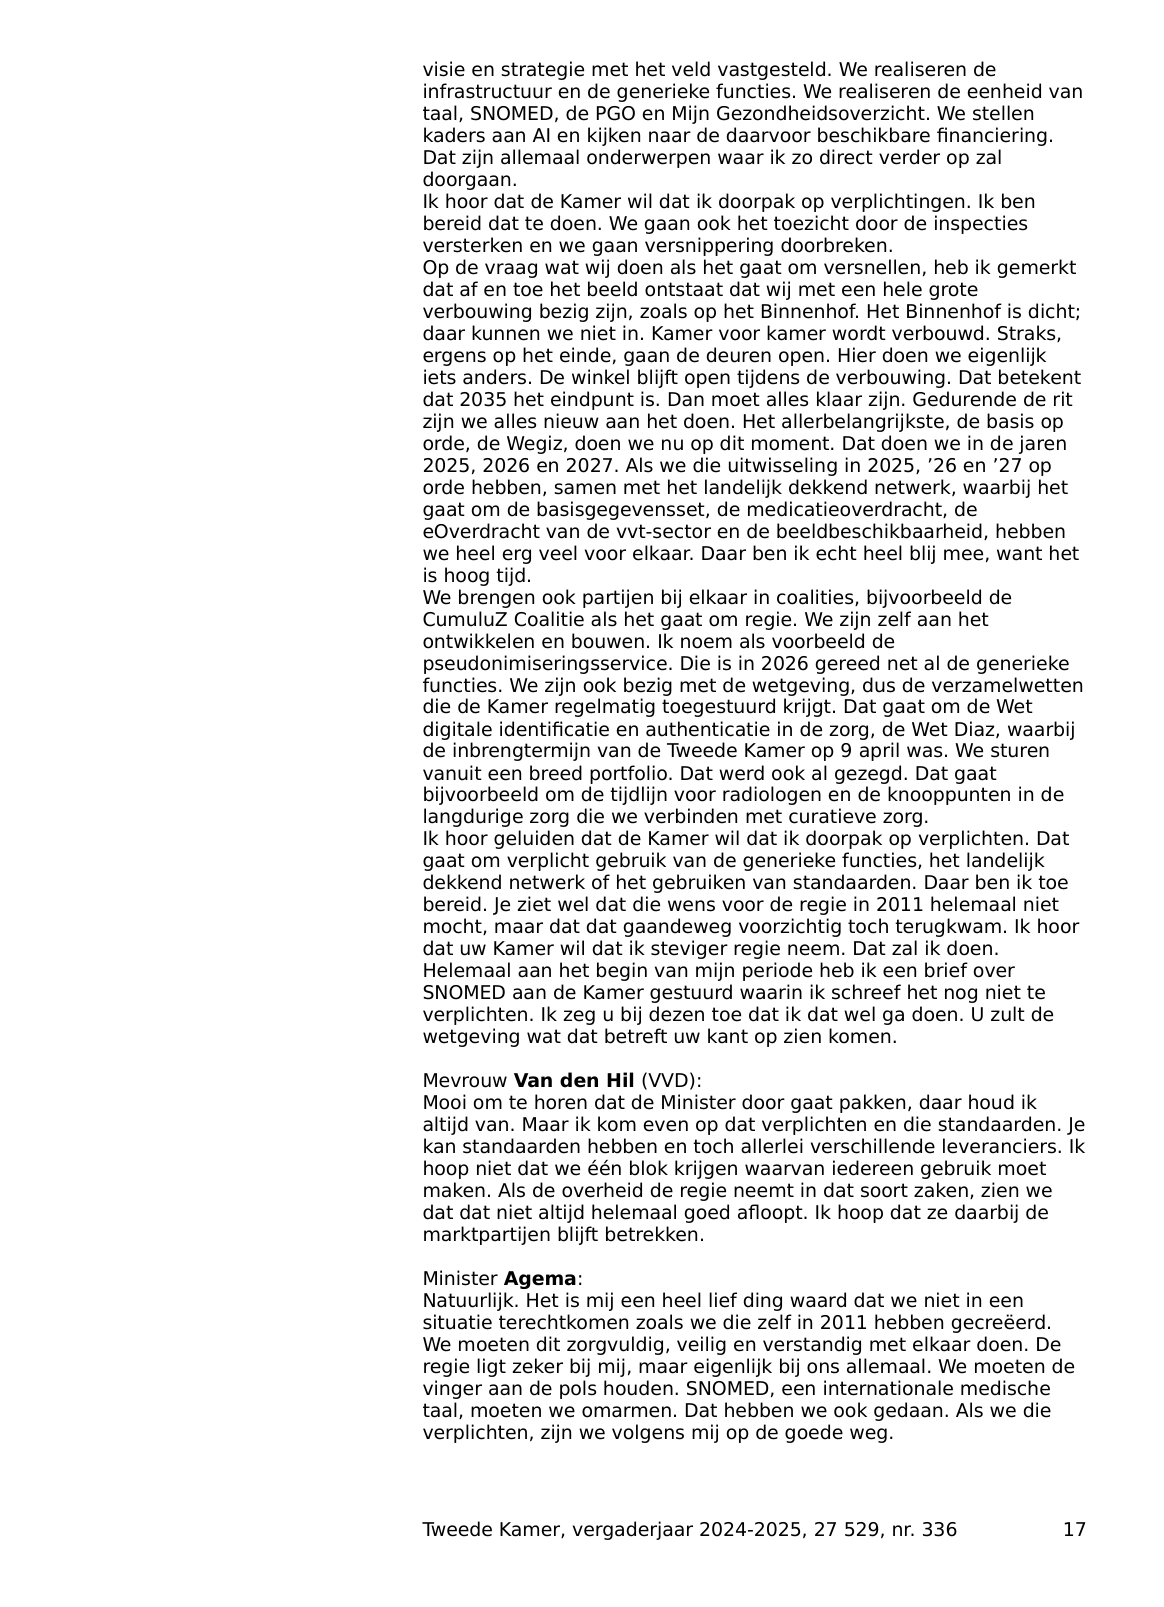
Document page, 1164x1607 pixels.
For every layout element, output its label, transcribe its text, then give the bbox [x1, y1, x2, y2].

text visie en strategie met het veld vastgesteld. We realiseren de infrastructuur en de generieke functies. We realiseren de eenheid van taal, SNOMED, de PGO en Mijn Gezondheidsoverzicht. We stellen kaders aan AI en kijken naar de daarvoor beschikbare financiering. Dat zijn allemaal onderwerpen waar ik zo direct verder op zal doorgaan. [422, 59, 1087, 191]
text Mooi om te horen dat de Minister door gaat pakken, daar houd ik altijd van. Maar ik kom even op dat verplichten en die standaarden. Je kan standaarden hebben en toch allerlei verschillende leveranciers. Ik hoop niet dat we één blok krijgen waarvan iedereen gebruik moet maken. Als de overheid de regie neemt in dat soort zaken, zien we dat dat niet altijd helemaal goed afloopt. Ik hoop dat ze daarbij de marktpartijen blijft betrekken. [422, 1092, 1087, 1246]
text Op de vraag wat wij doen als het gaat om versnellen, heb ik gemerkt dat af en toe het beeld ontstaat dat wij met een hele grote verbouwing bezig zijn, zoals op het Binnenhof. Het Binnenhof is dicht; daar kunnen we niet in. Kamer voor kamer wordt verbouwd. Straks, ergens op het einde, gaan de deuren open. Hier doen we eigenlijk iets anders. De winkel blijft open tijdens de verbouwing. Dat betekent dat 2035 het eindpunt is. Dan moet alles klaar zijn. Gedurende de rit zijn we alles nieuw aan het doen. Het allerbelangrijkste, de basis op orde, de Wegiz, doen we nu op dit moment. Dat doen we in de jaren 2025, 2026 en 2027. Als we die uitwisseling in 2025, ’26 en ’27 op orde hebben, samen met het landelijk dekkend netwerk, waarbij het gaat om de basisgegevensset, de medicatieoverdracht, de eOverdracht van de vvt-sector en de beeldbeschikbaarheid, hebben we heel erg veel voor elkaar. Daar ben ik echt heel blij mee, want het is hoog tijd. [422, 257, 1087, 587]
text Ik hoor dat de Kamer wil dat ik doorpak op verplichtingen. Ik ben bereid dat te doen. We gaan ook het toezicht door de inspecties versterken en we gaan versnippering doorbreken. [422, 191, 1087, 257]
text Natuurlijk. Het is mij een heel lief ding waard dat we niet in een situatie terechtkomen zoals we die zelf in 2011 hebben gecreëerd. We moeten dit zorgvuldig, veilig en verstandig met elkaar doen. De regie ligt zeker bij mij, maar eigenlijk bij ons allemaal. We moeten de vinger aan de pols houden. SNOMED, een internationale medische taal, moeten we omarmen. Dat hebben we ook gedaan. Als we die verplichten, zijn we volgens mij op de goede weg. [422, 1290, 1087, 1444]
text Mevrouw Van den Hil (VVD): [422, 1070, 1087, 1092]
text Minister Agema: [422, 1268, 1087, 1290]
text We brengen ook partijen bij elkaar in coalities, bijvoorbeeld de CumuluZ Coalitie als het gaat om regie. We zijn zelf aan het ontwikkelen en bouwen. Ik noem als voorbeeld de pseudonimiseringsservice. Die is in 2026 gereed net al de generieke functies. We zijn ook bezig met de wetgeving, dus de verzamelwetten die de Kamer regelmatig toegestuurd krijgt. Dat gaat om de Wet digitale identificatie en authenticatie in de zorg, de Wet Diaz, waarbij de inbrengtermijn van de Tweede Kamer op 9 april was. We sturen vanuit een breed portfolio. Dat werd ook al gezegd. Dat gaat bijvoorbeeld om de tijdlijn voor radiologen en de knooppunten in de langdurige zorg die we verbinden met curatieve zorg. [422, 587, 1087, 828]
text Ik hoor geluiden dat de Kamer wil dat ik doorpak op verplichten. Dat gaat om verplicht gebruik van de generieke functies, het landelijk dekkend netwerk of het gebruiken van standaarden. Daar ben ik toe bereid. Je ziet wel dat die wens voor de regie in 2011 helemaal niet mocht, maar dat dat gaandeweg voorzichtig toch terugkwam. Ik hoor dat uw Kamer wil dat ik steviger regie neem. Dat zal ik doen. Helemaal aan het begin van mijn periode heb ik een brief over SNOMED aan de Kamer gestuurd waarin ik schreef het nog niet te verplichten. Ik zeg u bij dezen toe dat ik dat wel ga doen. U zult de wetgeving wat dat betreft uw kant op zien komen. [422, 828, 1087, 1048]
